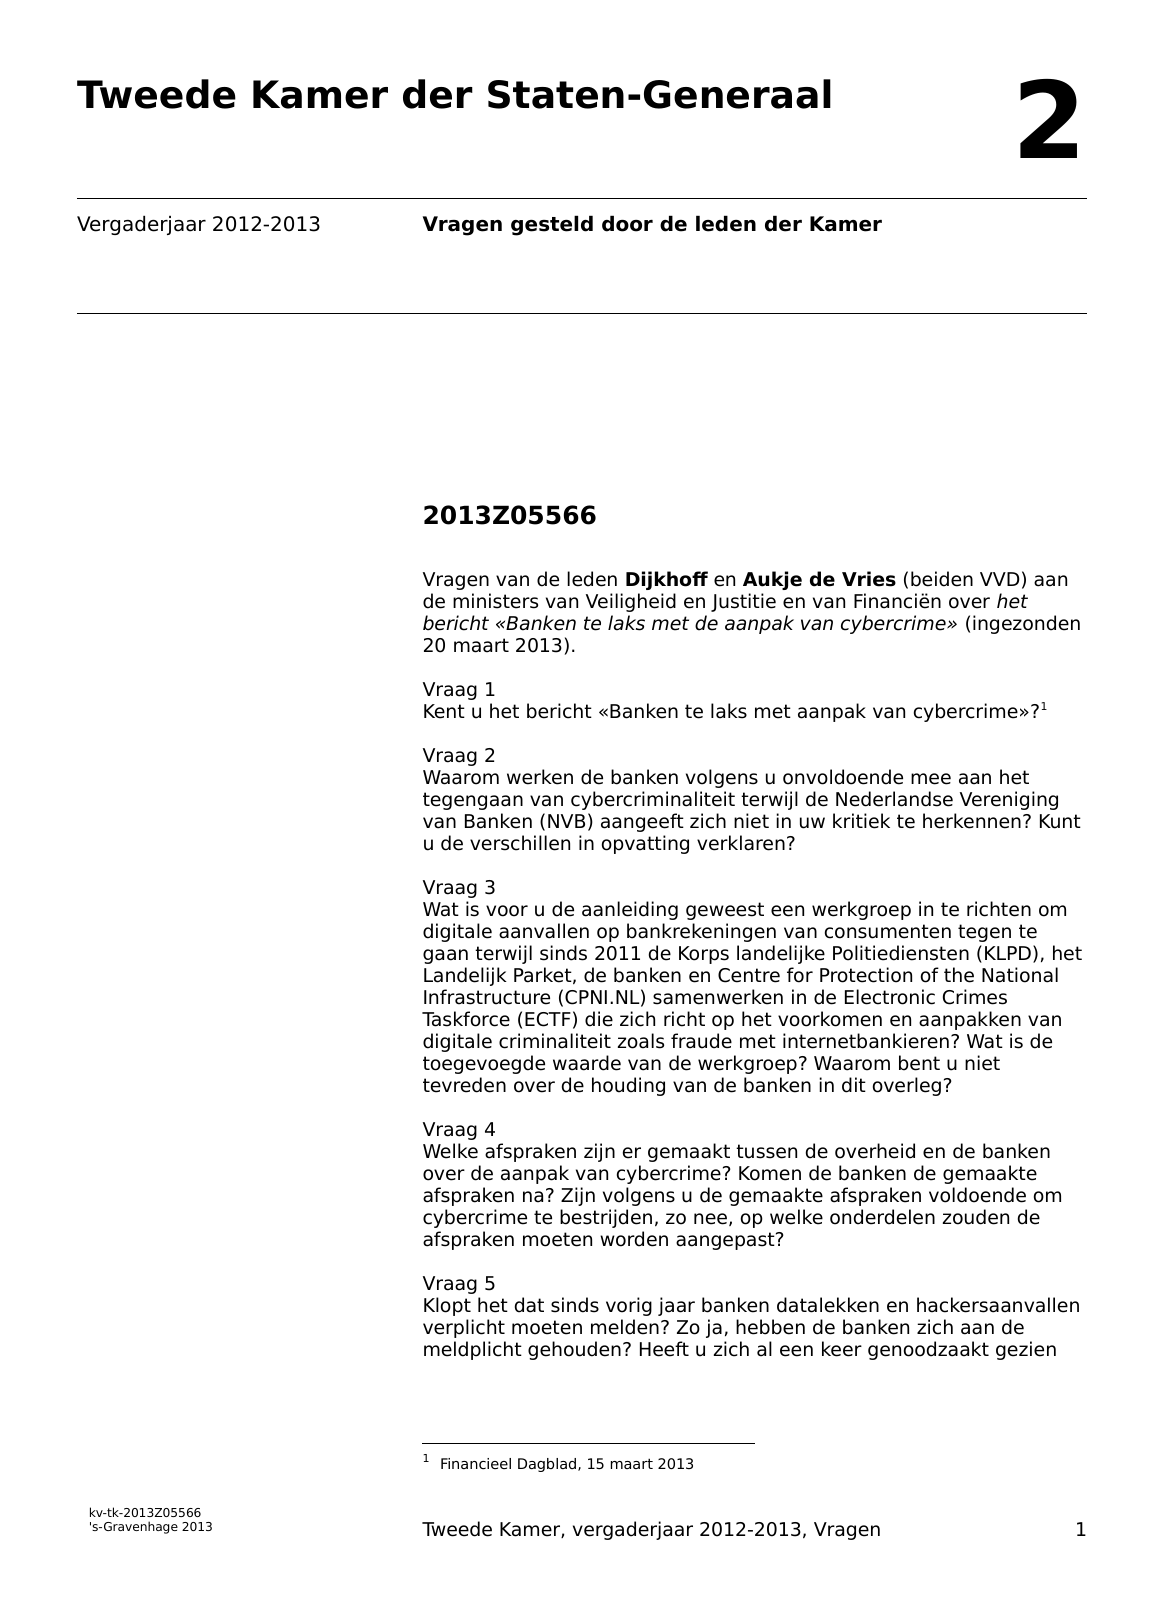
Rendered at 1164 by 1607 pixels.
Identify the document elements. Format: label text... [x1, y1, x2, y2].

text Vraag 1 [422, 679, 1087, 701]
text Vraag 5 [422, 1273, 1087, 1295]
table_cell Vragen gesteld door de leden der Kamer [422, 199, 1087, 313]
text Welke afspraken zijn er gemaakt tussen de overheid en de banken over de aanpak van cybercrime? Komen de banken de gemaakte afspraken na? Zijn volgens u de gemaakte afspraken voldoende om cybercrime te bestrijden, zo nee, op welke onderdelen zouden de afspraken moeten worden aangepast? [422, 1141, 1087, 1251]
table_cell Vergaderjaar 2012-2013 [77, 199, 422, 313]
text Vraag 2 [422, 745, 1087, 767]
text 2013Z05566 [422, 501, 1087, 531]
text Financieel Dagblad, 15 maart 2013 [422, 1452, 1087, 1474]
text 's-Gravenhage 2013 [88, 1520, 323, 1534]
text Vraag 3 [422, 877, 1087, 899]
text kv-tk-2013Z05566 [88, 1506, 323, 1520]
text Vraag 4 [422, 1119, 1087, 1141]
text Klopt het dat sinds vorig jaar banken datalekken en hackersaanvallen verplicht moeten melden? Zo ja, hebben de banken zich aan de meldplicht gehouden? Heeft u zich al een keer genoodzaakt gezien [422, 1295, 1087, 1361]
text Kent u het bericht «Banken te laks met aanpak van cybercrime»? [422, 701, 1087, 723]
text Vragen van de leden Dijkhoff en Aukje de Vries (beiden VVD) aan de ministers van Veiligheid en Justitie en van Financiën over het bericht «Banken te laks met de aanpak van cybercrime» (ingezonden 20 maart 2013). [422, 569, 1087, 657]
text Waarom werken de banken volgens u onvoldoende mee aan het tegengaan van cybercriminaliteit terwijl de Nederlandse Vereniging van Banken (NVB) aangeeft zich niet in uw kritiek te herkennen? Kunt u de verschillen in opvatting verklaren? [422, 767, 1087, 855]
table_header 2 [886, 59, 1087, 198]
table_header Tweede Kamer der Staten-Generaal [77, 59, 886, 198]
text Wat is voor u de aanleiding geweest een werkgroep in te richten om digitale aanvallen op bankrekeningen van consumenten tegen te gaan terwijl sinds 2011 de Korps landelijke Politiediensten (KLPD), het Landelijk Parket, de banken en Centre for Protection of the National Infrastructure (CPNI.NL) samenwerken in de Electronic Crimes Taskforce (ECTF) die zich richt op het voorkomen en aanpakken van digitale criminaliteit zoals fraude met internetbankieren? Wat is de toegevoegde waarde van de werkgroep? Waarom bent u niet tevreden over de houding van de banken in dit overleg? [422, 899, 1087, 1097]
